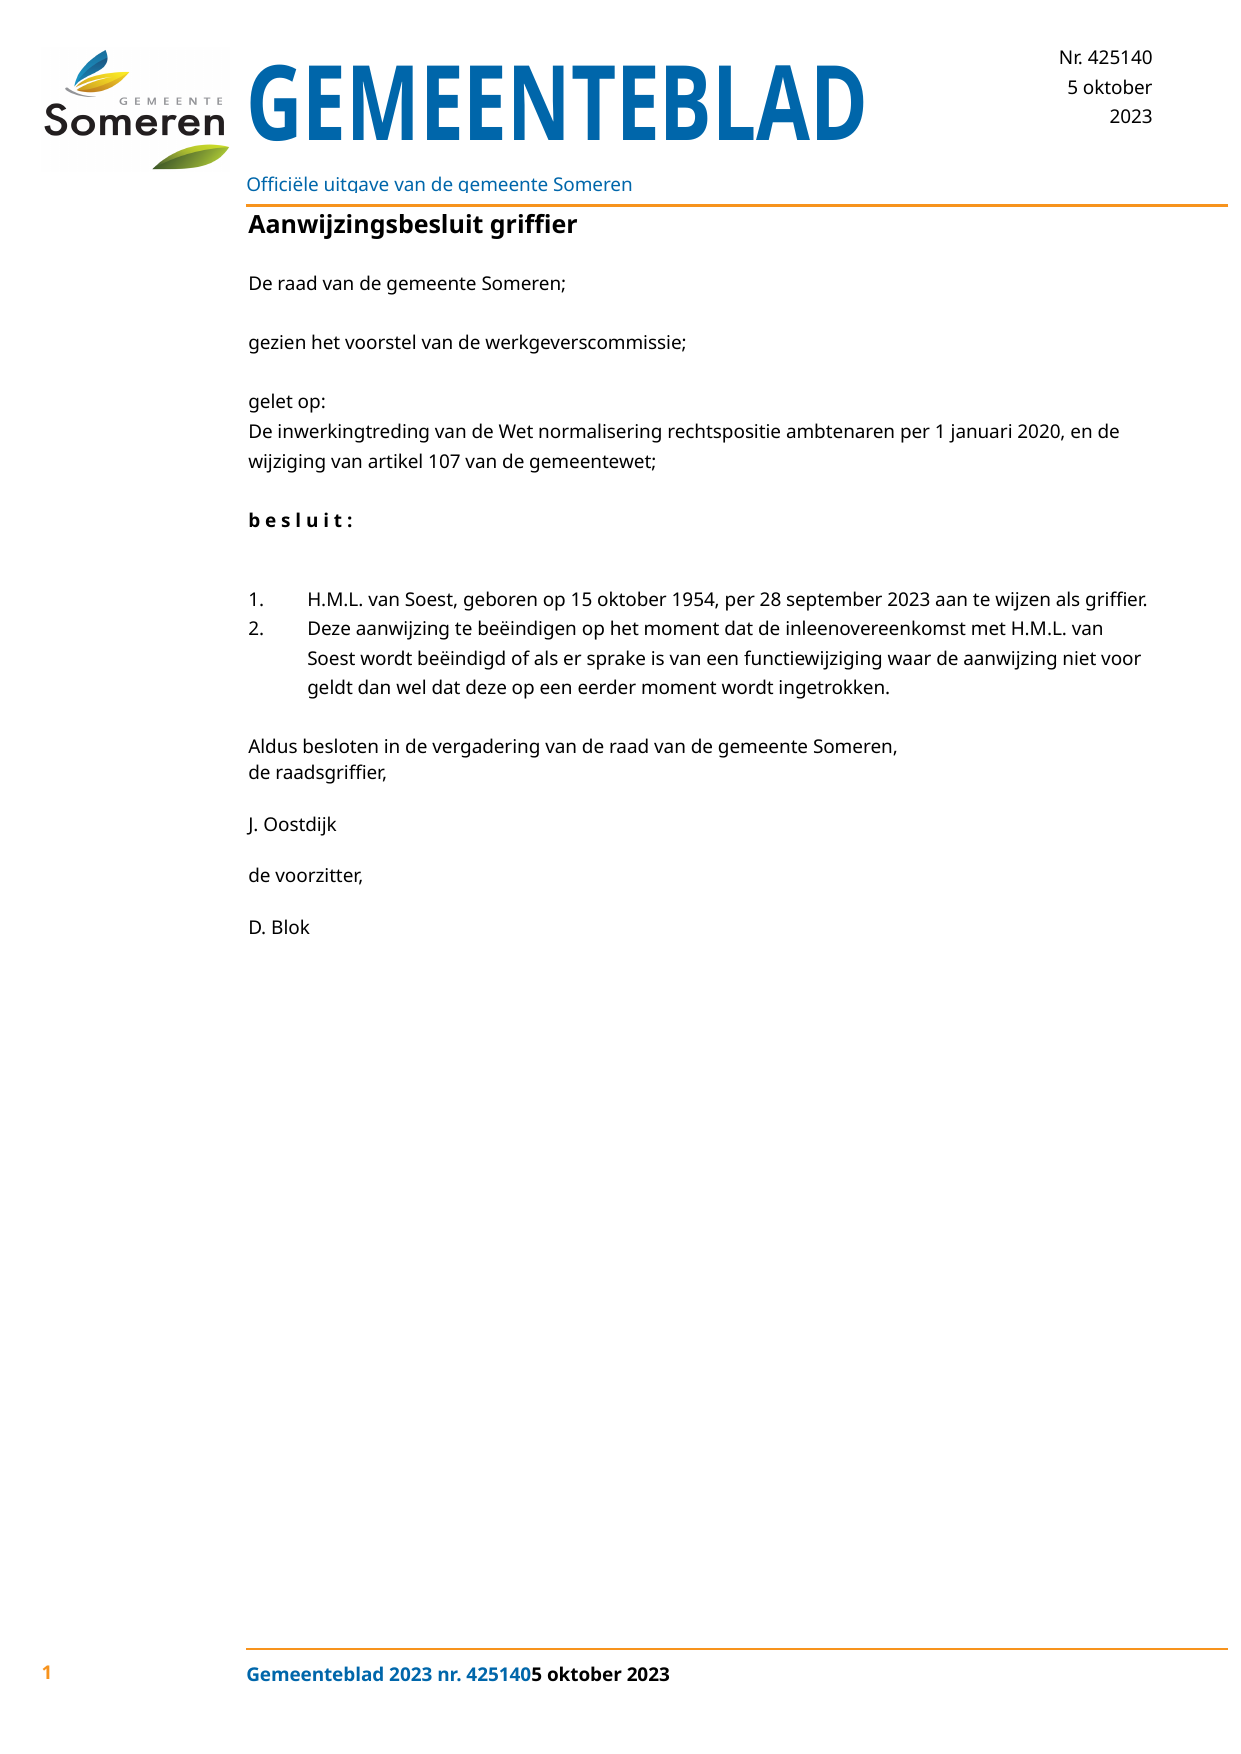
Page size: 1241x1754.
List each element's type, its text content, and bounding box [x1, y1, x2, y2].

text gezien het voorstel van de werkgeverscommissie; [248, 329, 1152, 355]
text b e s l u i t : [248, 507, 1152, 533]
text De inwerkingtreding van de Wet normalisering rechtspositie ambtenaren per 1 januari 2020, en de wijziging van artikel 107 van de gemeentewet; [248, 418, 1152, 473]
list Deze aanwijzing te beëindigen op het moment dat de inleenovereenkomst met H.M.L. van Soest wordt beëindigd of als er sprake is van een functiewijziging waar de aanwijzing niet voor geldt dan wel dat deze op een eerder moment wordt ingetrokken. [248, 615, 1152, 700]
text J. Oostdijk [248, 811, 1152, 837]
text Aldus besloten in de vergadering van de raad van de gemeente Someren, [248, 734, 1152, 759]
text D. Blok [248, 914, 1152, 939]
text de voorzitter, [248, 862, 1152, 888]
list H.M.L. van Soest, geboren op 15 oktober 1954, per 28 september 2023 aan te wijzen als griffier. [248, 586, 1152, 612]
text De raad van de gemeente Someren; [248, 270, 1152, 296]
text Aanwijzingsbesluit griffier [248, 207, 1152, 241]
text de raadsgriffier, [248, 759, 1152, 785]
picture [41, 47, 231, 172]
text gelet op: [248, 389, 1152, 414]
